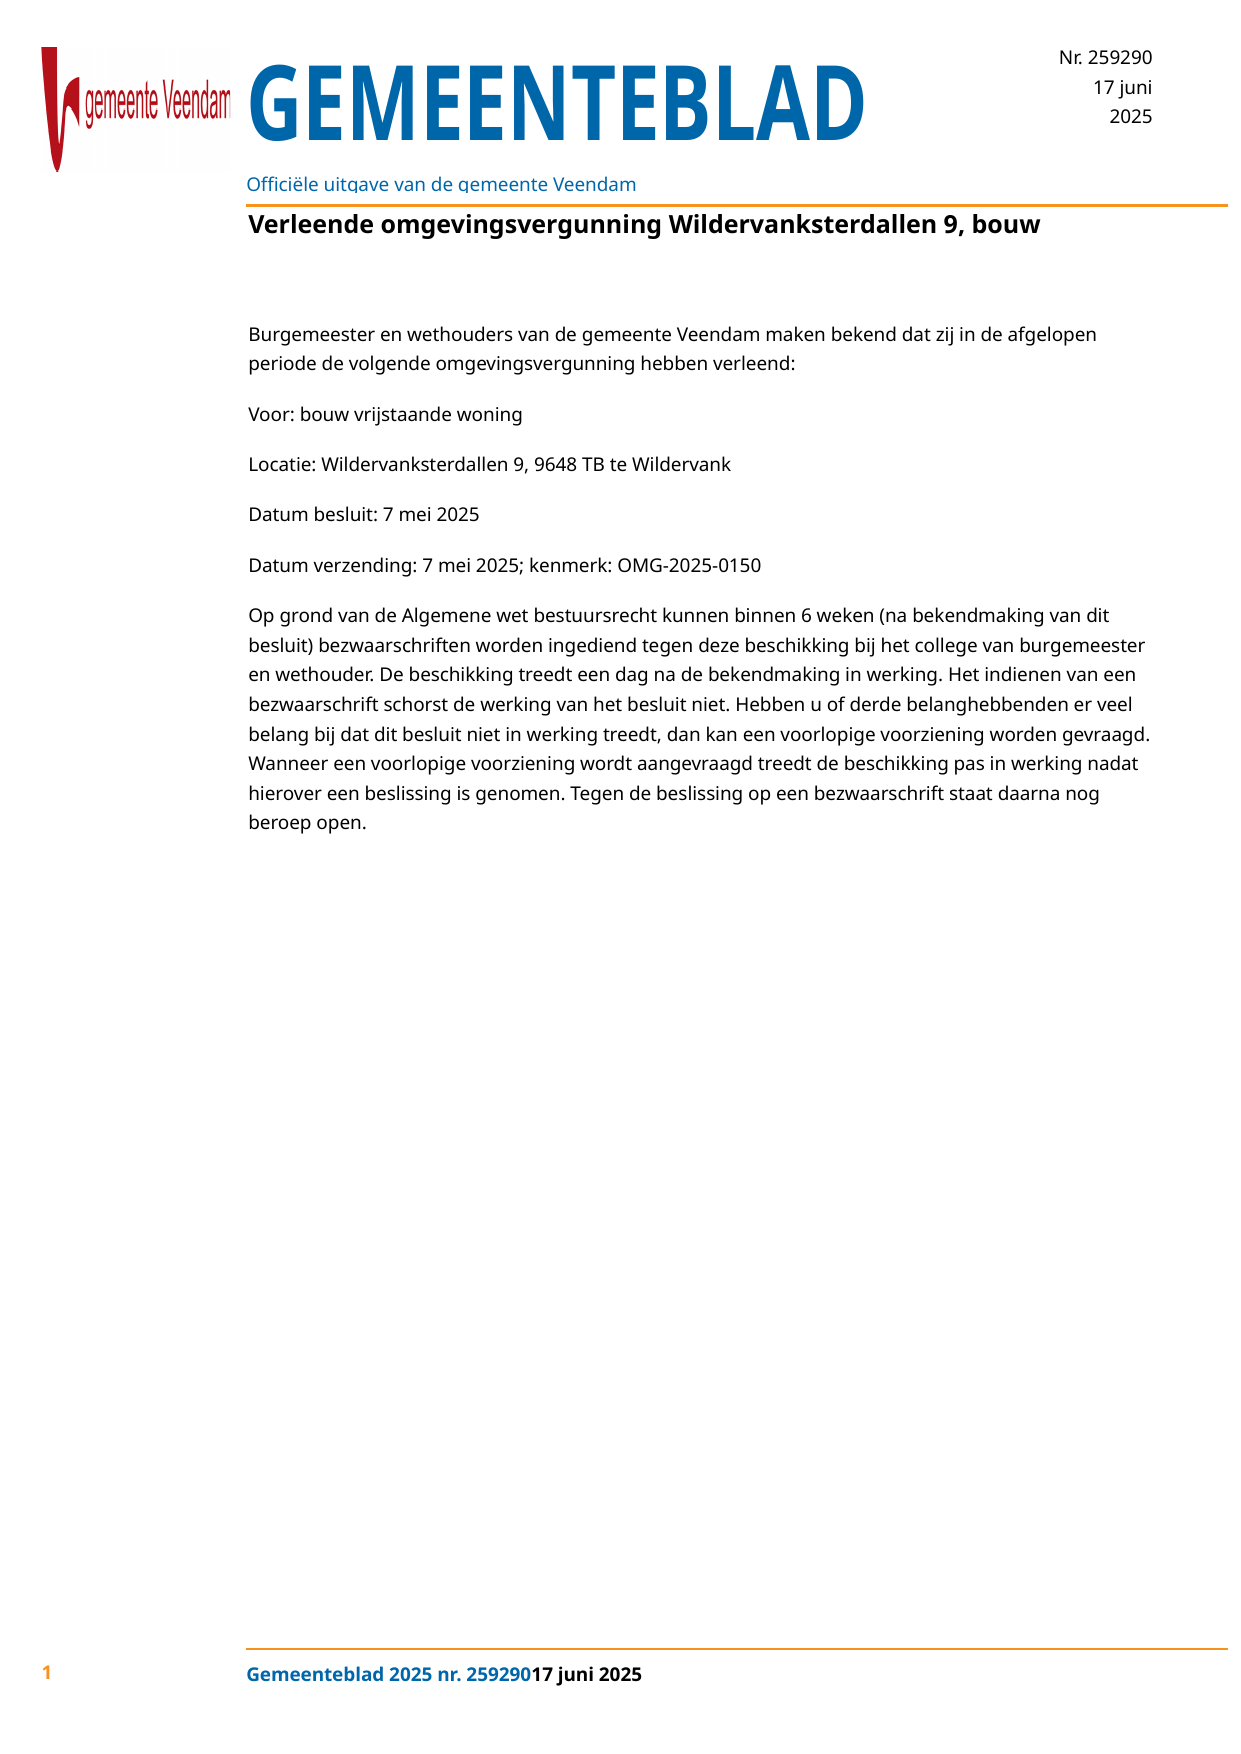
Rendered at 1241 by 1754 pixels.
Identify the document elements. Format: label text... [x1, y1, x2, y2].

text Voor: bouw vrijstaande woning [248, 401, 1152, 426]
text Op grond van de Algemene wet bestuursrecht kunnen binnen 6 weken (na bekendmaking van dit besluit) bezwaarschriften worden ingediend tegen deze beschikking bij het college van burgemeester en wethouder. De beschikking treedt een dag na de bekendmaking in werking. Het indienen van een bezwaarschrift schorst de werking van het besluit niet. Hebben u of derde belanghebbenden er veel belang bij dat dit besluit niet in werking treedt, dan kan een voorlopige voorziening worden gevraagd. Wanneer een voorlopige voorziening wordt aangevraagd treedt de beschikking pas in werking nadat hierover een beslissing is genomen. Tegen de beslissing op een bezwaarschrift staat daarna nog beroep open. [248, 602, 1152, 835]
text Verleende omgevingsvergunning Wildervanksterdallen 9, bouw [248, 207, 1152, 241]
picture [41, 47, 231, 172]
text Datum besluit: 7 mei 2025 [248, 502, 1152, 527]
text Datum verzending: 7 mei 2025; kenmerk: OMG-2025-0150 [248, 552, 1152, 578]
text Locatie: Wildervanksterdallen 9, 9648 TB te Wildervank [248, 451, 1152, 477]
text Burgemeester en wethouders van de gemeente Veendam maken bekend dat zij in de afgelopen periode de volgende omgevingsvergunning hebben verleend: [248, 321, 1152, 376]
